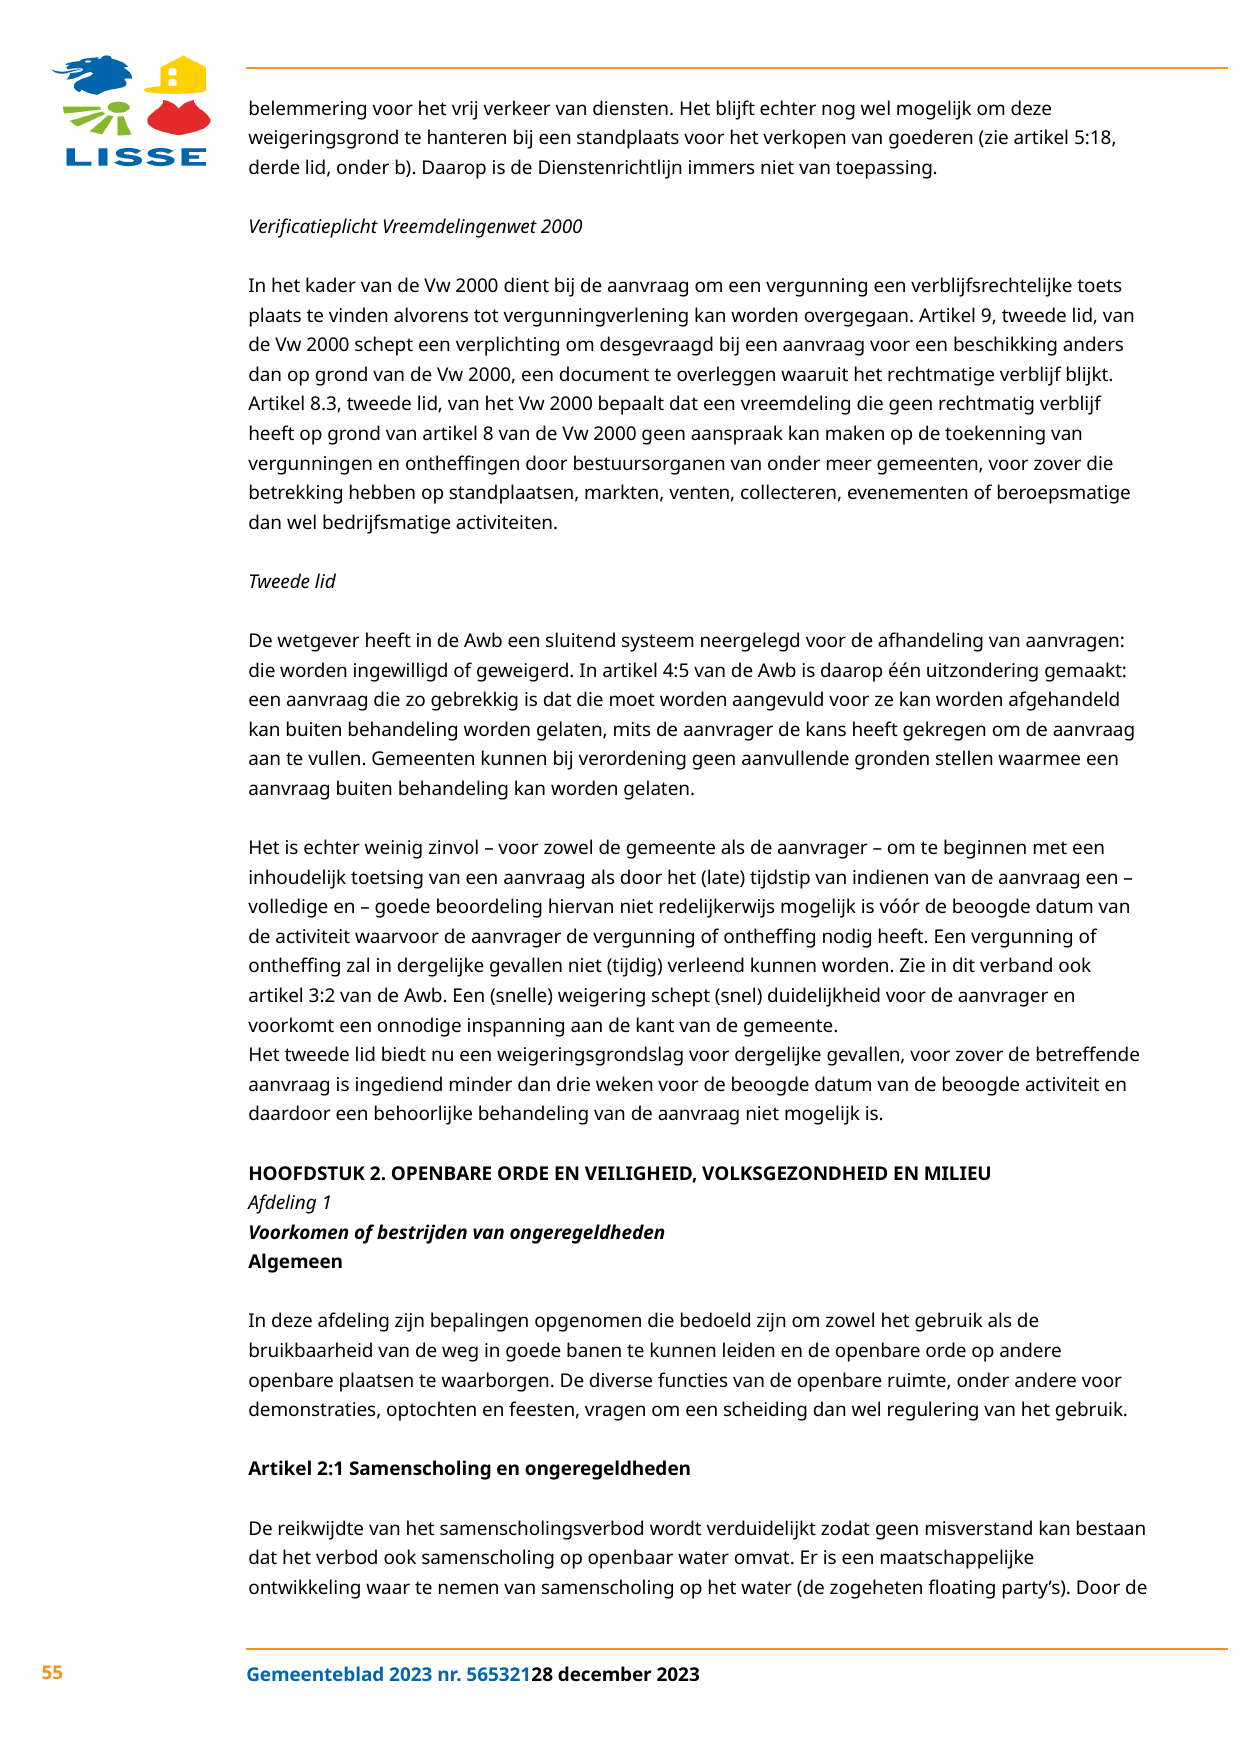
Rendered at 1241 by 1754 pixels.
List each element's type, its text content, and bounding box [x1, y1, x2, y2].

text Verificatieplicht Vreemdelingenwet 2000 [248, 213, 1152, 239]
text De reikwijdte van het samenscholingsverbod wordt verduidelijkt zodat geen misverstand kan bestaan dat het verbod ook samenscholing op openbaar water omvat. Er is een maatschappelijke ontwikkeling waar te nemen van samenscholing op het water (de zogeheten floating party’s). Door de [248, 1515, 1152, 1600]
text Voorkomen of bestrijden van ongeregeldheden [248, 1219, 1152, 1245]
text HOOFDSTUK 2. OPENBARE ORDE EN VEILIGHEID, VOLKSGEZONDHEID EN MILIEU [248, 1160, 1152, 1186]
text Algemeen [248, 1248, 1152, 1274]
text Het tweede lid biedt nu een weigeringsgrondslag voor dergelijke gevallen, voor zover de betreffende aanvraag is ingediend minder dan drie weken voor de beoogde datum van de beoogde activiteit en daardoor een behoorlijke behandeling van de aanvraag niet mogelijk is. [248, 1041, 1152, 1126]
text Artikel 2:1 Samenscholing en ongeregeldheden [248, 1456, 1152, 1481]
text Het is echter weinig zinvol – voor zowel de gemeente als de aanvrager – om te beginnen met een inhoudelijk toetsing van een aanvraag als door het (late) tijdstip van indienen van de aanvraag een – volledige en – goede beoordeling hiervan niet redelijkerwijs mogelijk is vóór de beoogde datum van de activiteit waarvoor de aanvrager de vergunning of ontheffing nodig heeft. Een vergunning of ontheffing zal in dergelijke gevallen niet (tijdig) verleend kunnen worden. Zie in dit verband ook artikel 3:2 van de Awb. Een (snelle) weigering schept (snel) duidelijkheid voor de aanvrager en voorkomt een onnodige inspanning aan de kant van de gemeente. [248, 834, 1152, 1038]
text De wetgever heeft in de Awb een sluitend systeem neergelegd voor de afhandeling van aanvragen: die worden ingewilligd of geweigerd. In artikel 4:5 van de Awb is daarop één uitzondering gemaakt: een aanvraag die zo gebrekkig is dat die moet worden aangevuld voor ze kan worden afgehandeld kan buiten behandeling worden gelaten, mits de aanvrager de kans heeft gekregen om de aanvraag aan te vullen. Gemeenten kunnen bij verordening geen aanvullende gronden stellen waarmee een aanvraag buiten behandeling kan worden gelaten. [248, 627, 1152, 801]
text belemmering voor het vrij verkeer van diensten. Het blijft echter nog wel mogelijk om deze weigeringsgrond te hanteren bij een standplaats voor het verkopen van goederen (zie artikel 5:18, derde lid, onder b). Daarop is de Dienstenrichtlijn immers niet van toepassing. [248, 95, 1152, 180]
text In deze afdeling zijn bepalingen opgenomen die bedoeld zijn om zowel het gebruik als de bruikbaarheid van de weg in goede banen te kunnen leiden en de openbare orde op andere openbare plaatsen te waarborgen. De diverse functies van de openbare ruimte, onder andere voor demonstraties, optochten en feesten, vragen om een scheiding dan wel regulering van het gebruik. [248, 1308, 1152, 1422]
text Tweede lid [248, 568, 1152, 594]
text In het kader van de Vw 2000 dient bij de aanvraag om een vergunning een verblijfsrechtelijke toets plaats te vinden alvorens tot vergunningverlening kan worden overgegaan. Artikel 9, tweede lid, van de Vw 2000 schept een verplichting om desgevraagd bij een aanvraag voor een beschikking anders dan op grond van de Vw 2000, een document te overleggen waaruit het rechtmatige verblijf blijkt. Artikel 8.3, tweede lid, van het Vw 2000 bepaalt dat een vreemdeling die geen rechtmatig verblijf heeft op grond van artikel 8 van de Vw 2000 geen aanspraak kan maken op de toekenning van vergunningen en ontheffingen door bestuursorganen van onder meer gemeenten, voor zover die betrekking hebben op standplaatsen, markten, venten, collecteren, evenementen of beroepsmatige dan wel bedrijfsmatige activiteiten. [248, 272, 1152, 535]
picture [41, 47, 231, 172]
text Afdeling 1 [248, 1189, 1152, 1215]
